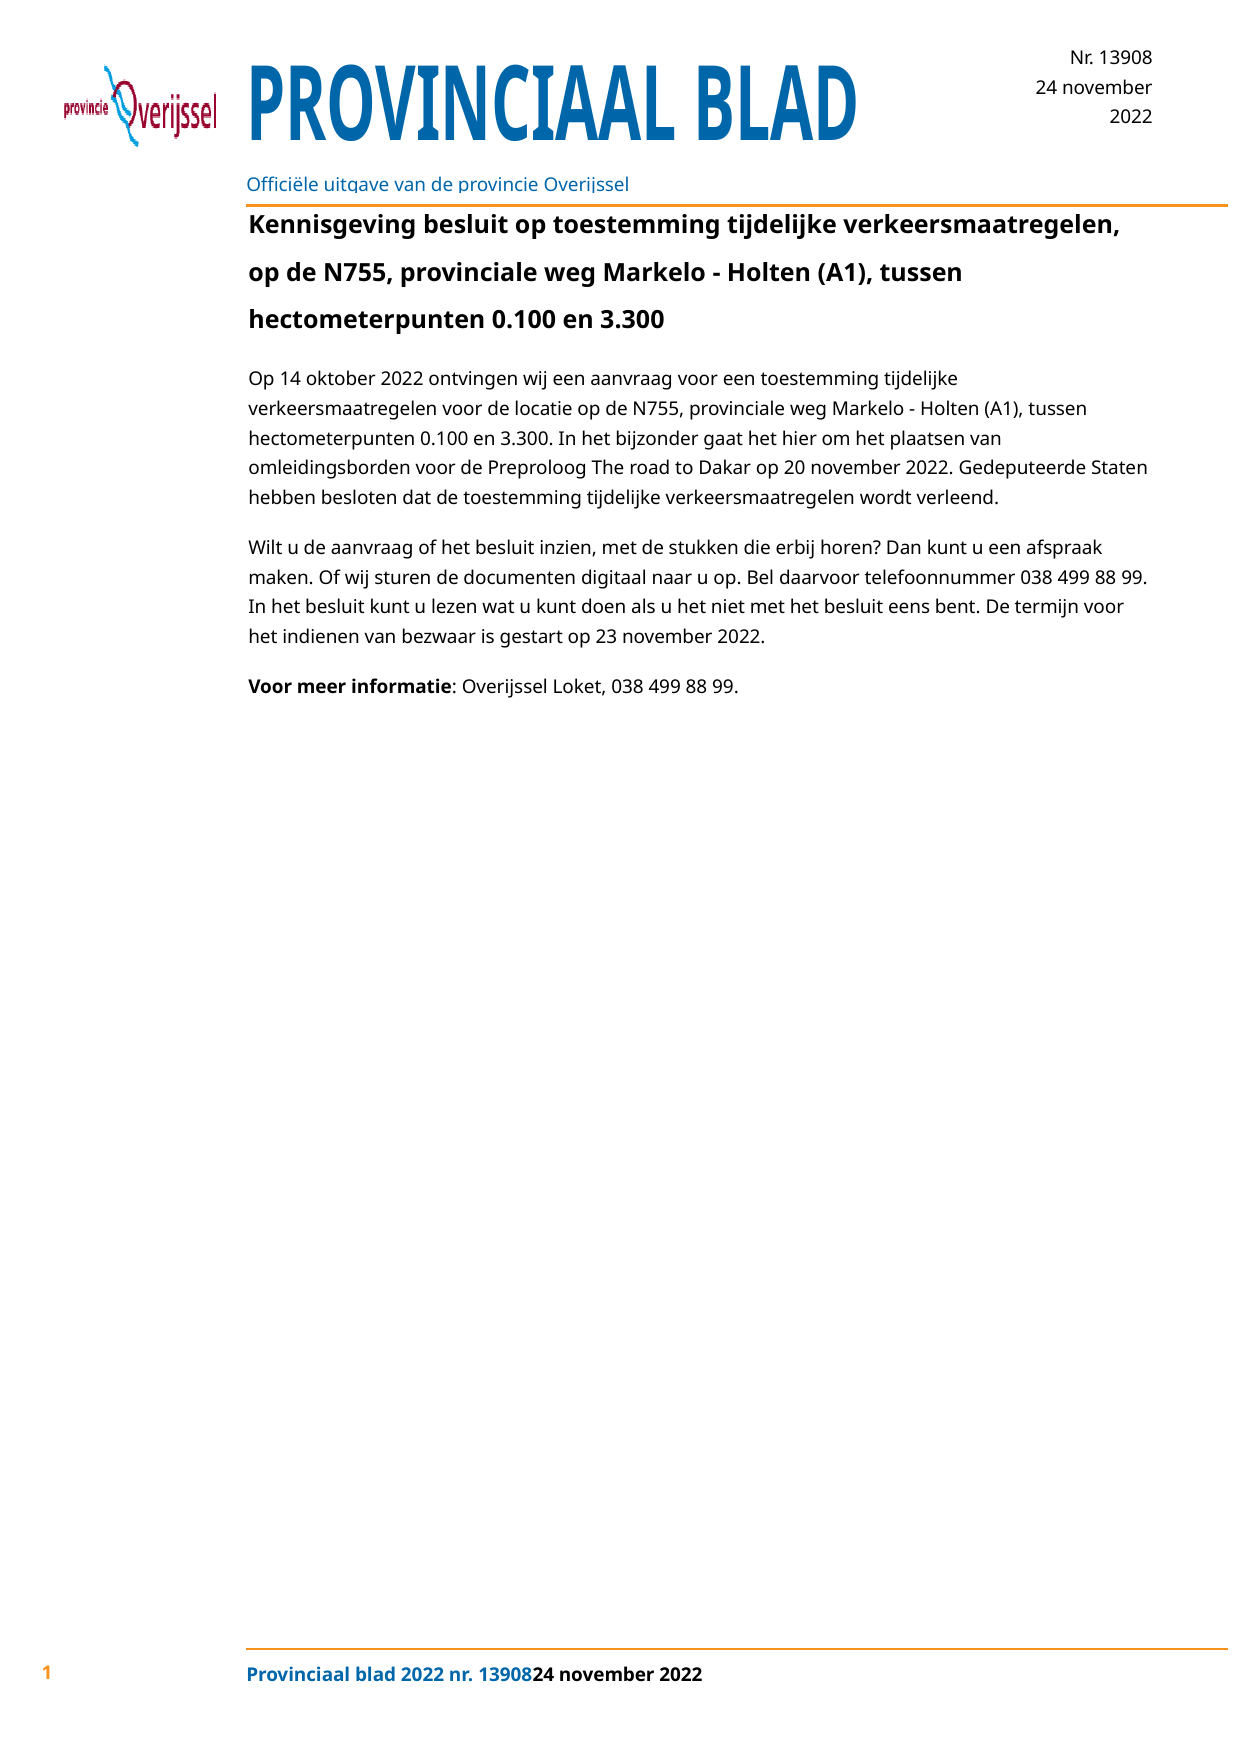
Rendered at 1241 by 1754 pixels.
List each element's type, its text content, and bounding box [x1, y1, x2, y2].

text Wilt u de aanvraag of het besluit inzien, met de stukken die erbij horen? Dan kunt u een afspraak maken. Of wij sturen de documenten digitaal naar u op. Bel daarvoor telefoonnummer 038 499 88 99. In het besluit kunt u lezen wat u kunt doen als u het niet met het besluit eens bent. De termijn voor het indienen van bezwaar is gestart op 23 november 2022. [248, 534, 1152, 649]
text Voor meer informatie: Overijssel Loket, 038 499 88 99. [248, 673, 1152, 699]
picture [41, 47, 231, 172]
text Kennisgeving besluit op toestemming tijdelijke verkeersmaatregelen, op de N755, provinciale weg Markelo - Holten (A1), tussen hectometerpunten 0.100 en 3.300 [248, 207, 1152, 336]
text Op 14 oktober 2022 ontvingen wij een aanvraag voor een toestemming tijdelijke verkeersmaatregelen voor de locatie op de N755, provinciale weg Markelo - Holten (A1), tussen hectometerpunten 0.100 en 3.300. In het bijzonder gaat het hier om het plaatsen van omleidingsborden voor de Preproloog The road to Dakar op 20 november 2022. Gedeputeerde Staten hebben besloten dat de toestemming tijdelijke verkeersmaatregelen wordt verleend. [248, 366, 1152, 509]
